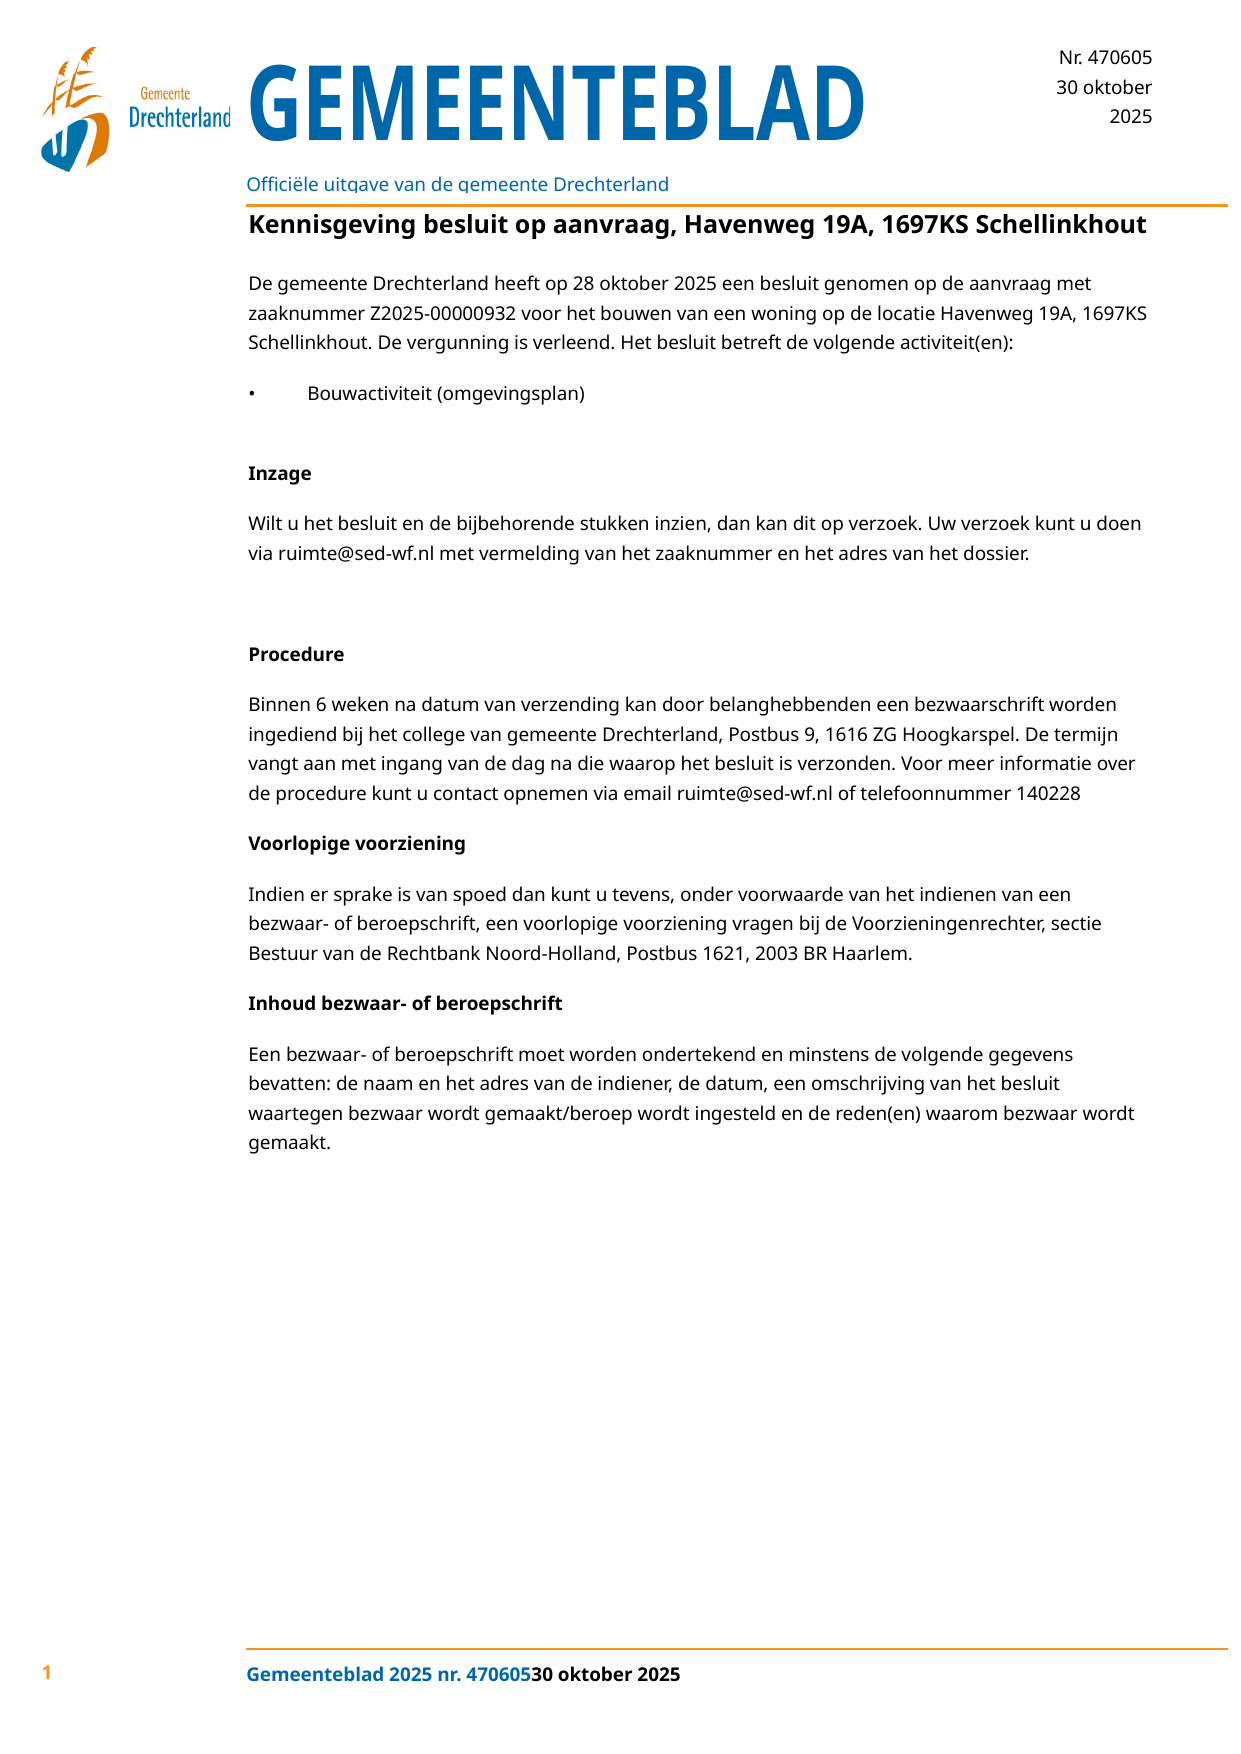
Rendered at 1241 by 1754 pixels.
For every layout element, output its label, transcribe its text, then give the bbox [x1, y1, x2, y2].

text Een bezwaar- of beroepschrift moet worden ondertekend en minstens de volgende gegevens bevatten: de naam en het adres van de indiener, de datum, een omschrijving van het besluit waartegen bezwaar wordt gemaakt/beroep wordt ingesteld en de reden(en) waarom bezwaar wordt gemaakt. [248, 1041, 1152, 1155]
picture [226, 115, 231, 124]
text Inhoud bezwaar- of beroepschrift [248, 990, 1152, 1016]
text Binnen 6 weken na datum van verzending kan door belanghebbenden een bezwaarschrift worden ingediend bij het college van gemeente Drechterland, Postbus 9, 1616 ZG Hoogkarspel. De termijn vangt aan met ingang van de dag na die waarop het besluit is verzonden. Voor meer informatie over de procedure kunt u contact opnemen via email ruimte@sed-wf.nl of telefoonnummer 140228 [248, 691, 1152, 806]
picture [41, 47, 231, 172]
picture [41, 158, 64, 172]
text Indien er sprake is van spoed dan kunt u tevens, onder voorwaarde van het indienen van een bezwaar- of beroepschrift, een voorlopige voorziening vragen bij de Voorzieningenrechter, sectie Bestuur van de Rechtbank Noord-Holland, Postbus 1621, 2003 BR Haarlem. [248, 881, 1152, 966]
text De gemeente Drechterland heeft op 28 oktober 2025 een besluit genomen op de aanvraag met zaaknummer Z2025-00000932 voor het bouwen van een woning op de locatie Havenweg 19A, 1697KS Schellinkhout. De vergunning is verleend. Het besluit betreft de volgende activiteit(en): [248, 270, 1152, 355]
list Bouwactiviteit (omgevingsplan) [248, 380, 1152, 406]
text Voorlopige voorziening [248, 830, 1152, 856]
text Inzage [248, 460, 1152, 486]
text Wilt u het besluit en de bijbehorende stukken inzien, dan kan dit op verzoek. Uw verzoek kunt u doen via ruimte@sed-wf.nl met vermelding van het zaaknummer en het adres van het dossier. [248, 510, 1152, 566]
text Procedure [248, 641, 1152, 666]
text Kennisgeving besluit op aanvraag, Havenweg 19A, 1697KS Schellinkhout [248, 207, 1152, 241]
